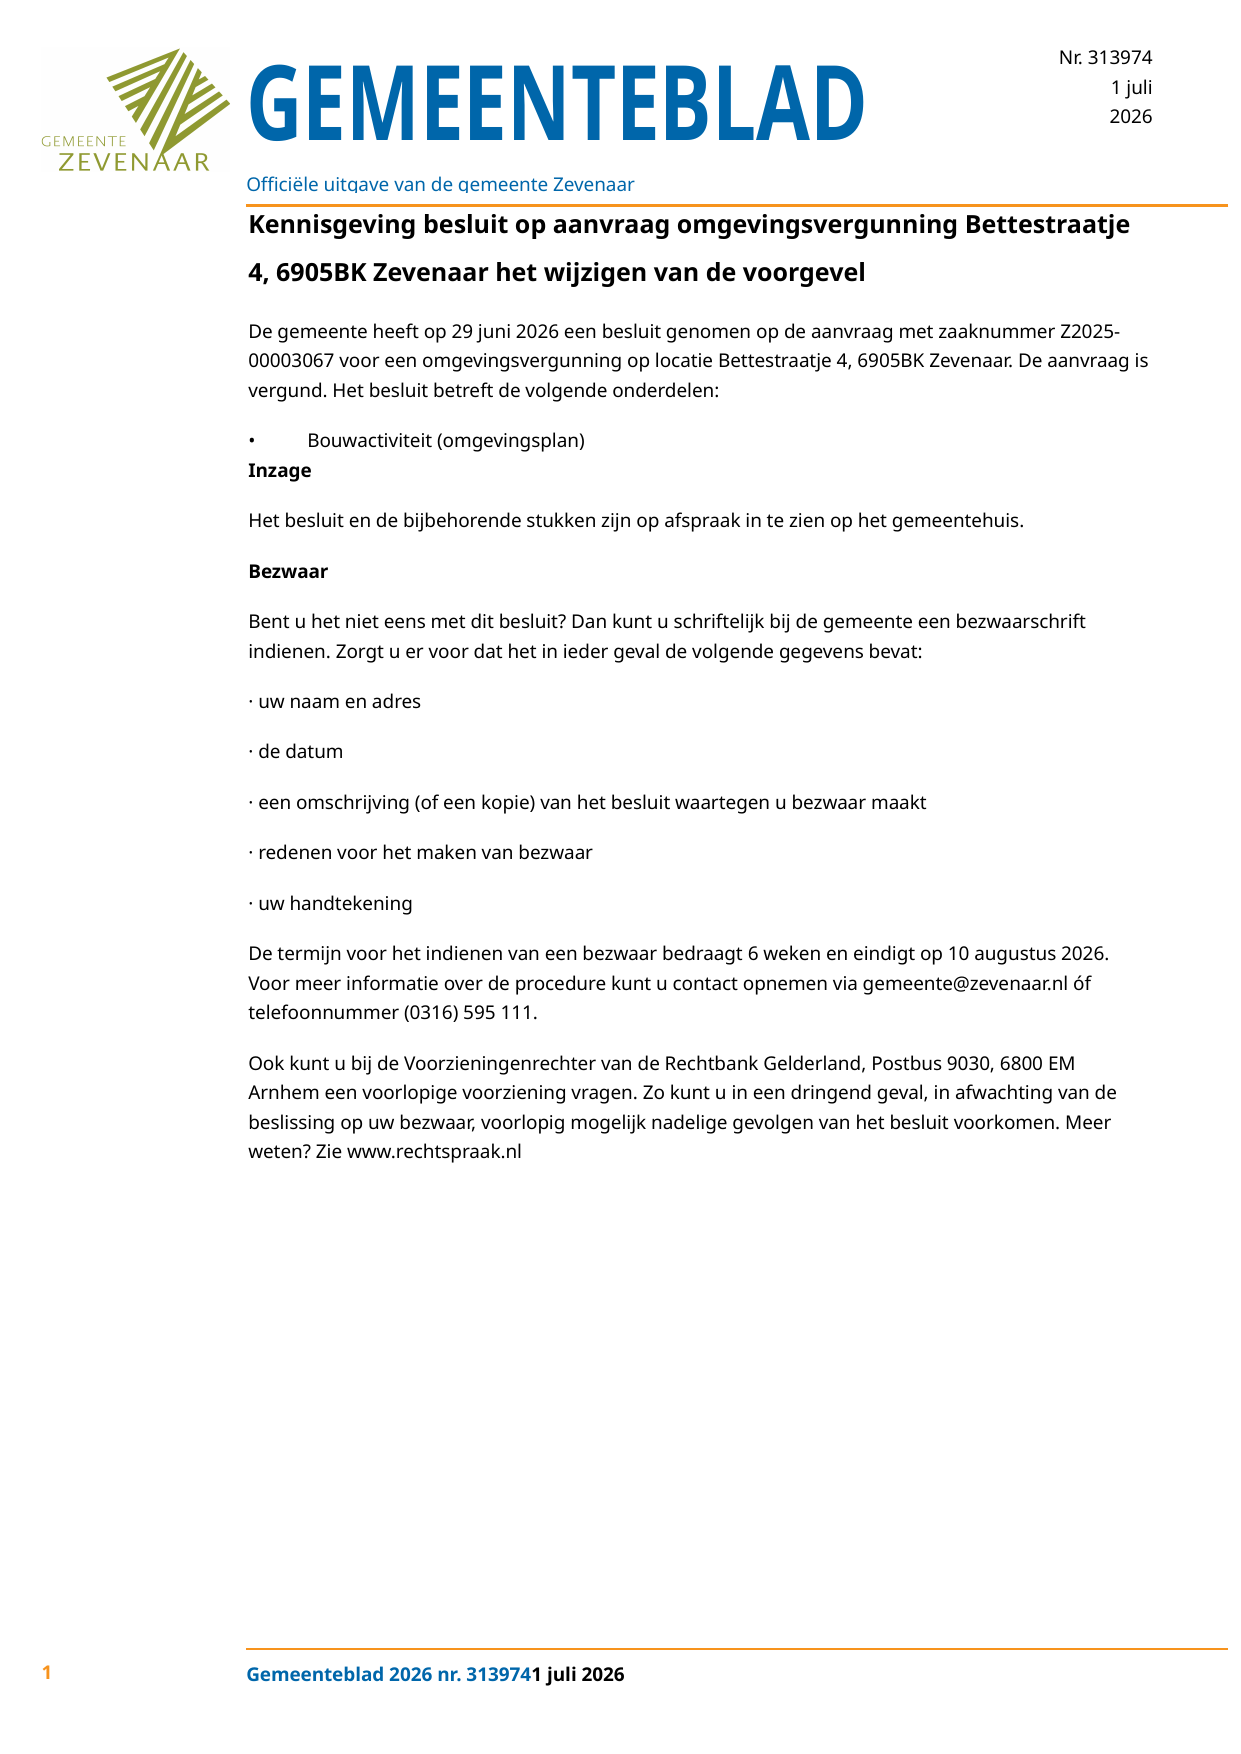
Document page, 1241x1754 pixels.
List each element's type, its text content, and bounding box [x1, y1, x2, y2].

text · uw handtekening [248, 890, 1152, 916]
text · uw naam en adres [248, 688, 1152, 714]
text · redenen voor het maken van bezwaar [248, 839, 1152, 865]
text De gemeente heeft op 29 juni 2026 een besluit genomen op de aanvraag met zaaknummer Z2025-00003067 voor een omgevingsvergunning op locatie Bettestraatje 4, 6905BK Zevenaar. De aanvraag is vergund. Het besluit betreft de volgende onderdelen: [248, 318, 1152, 403]
text Ook kunt u bij de Voorzieningenrechter van de Rechtbank Gelderland, Postbus 9030, 6800 EM Arnhem een voorlopige voorziening vragen. Zo kunt u in een dringend geval, in afwachting van de beslissing op uw bezwaar, voorlopig mogelijk nadelige gevolgen van het besluit voorkomen. Meer weten? Zie www.rechtspraak.nl [248, 1050, 1152, 1164]
text Inzage [248, 457, 1152, 483]
text Het besluit en de bijbehorende stukken zijn op afspraak in te zien op het gemeentehuis. [248, 507, 1152, 533]
text Bezwaar [248, 558, 1152, 584]
text Kennisgeving besluit op aanvraag omgevingsvergunning Bettestraatje 4, 6905BK Zevenaar het wijzigen van de voorgevel [248, 207, 1152, 288]
text De termijn voor het indienen van een bezwaar bedraagt 6 weken en eindigt op 10 augustus 2026. Voor meer informatie over de procedure kunt u contact opnemen via gemeente@zevenaar.nl óf telefoonnummer (0316) 595 111. [248, 940, 1152, 1025]
text · een omschrijving (of een kopie) van het besluit waartegen u bezwaar maakt [248, 789, 1152, 815]
list Bouwactiviteit (omgevingsplan) [248, 427, 1152, 453]
picture [41, 47, 231, 172]
text · de datum [248, 739, 1152, 764]
text Bent u het niet eens met dit besluit? Dan kunt u schriftelijk bij de gemeente een bezwaarschrift indienen. Zorgt u er voor dat het in ieder geval de volgende gegevens bevat: [248, 608, 1152, 664]
